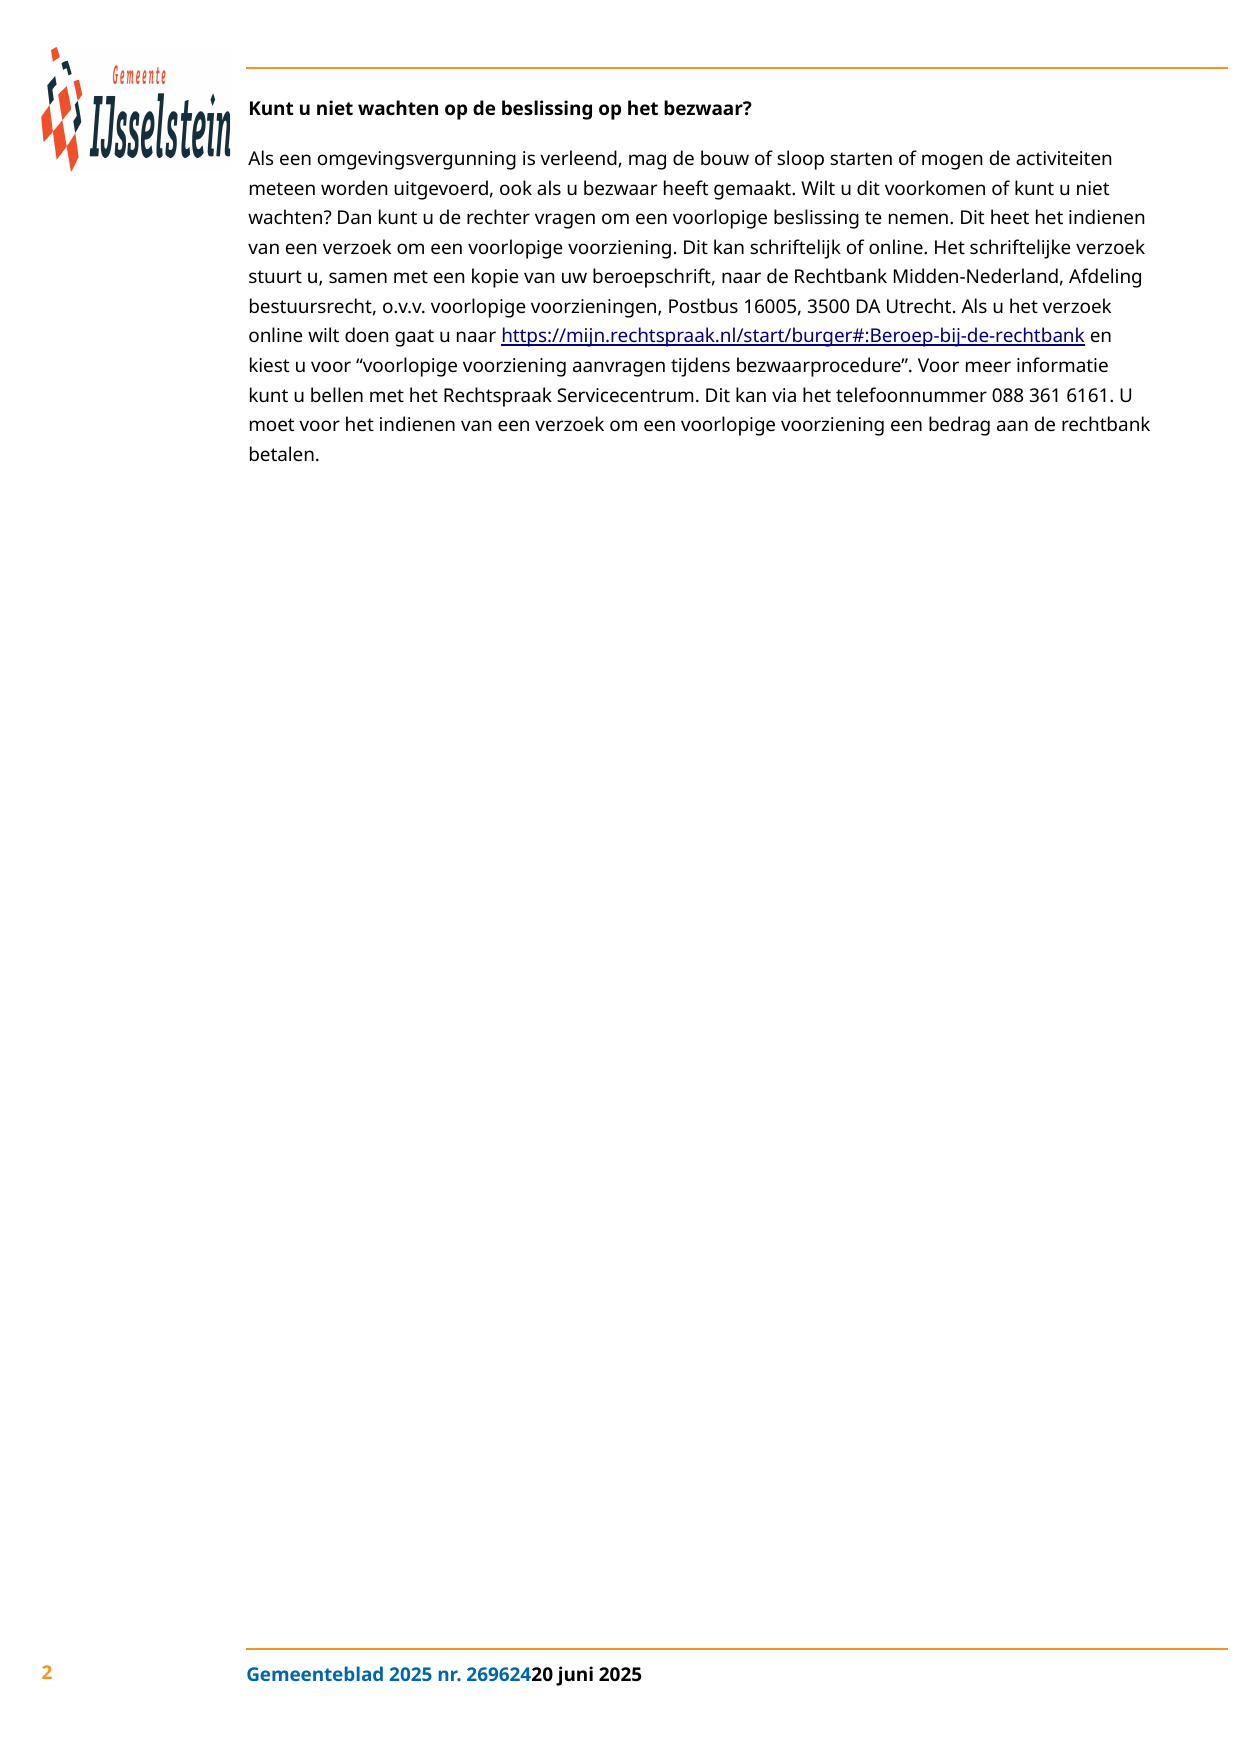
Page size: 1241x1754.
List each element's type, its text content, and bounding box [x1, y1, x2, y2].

picture [41, 47, 231, 172]
text Kunt u niet wachten op de beslissing op het bezwaar? [248, 95, 1152, 121]
text Als een omgevingsvergunning is verleend, mag de bouw of sloop starten of mogen de activiteiten meteen worden uitgevoerd, ook als u bezwaar heeft gemaakt. Wilt u dit voorkomen of kunt u niet wachten? Dan kunt u de rechter vragen om een voorlopige beslissing te nemen. Dit heet het indienen van een verzoek om een voorlopige voorziening. Dit kan schriftelijk of online. Het schriftelijke verzoek stuurt u, samen met een kopie van uw beroepschrift, naar de Rechtbank Midden-Nederland, Afdeling bestuursrecht, o.v.v. voorlopige voorzieningen, Postbus 16005, 3500 DA Utrecht. Als u het verzoek online wilt doen gaat u naar https://mijn.rechtspraak.nl/start/burger#:Beroep-bij-de-rechtbank en kiest u voor “voorlopige voorziening aanvragen tijdens bezwaarprocedure”. Voor meer informatie kunt u bellen met het Rechtspraak Servicecentrum. Dit kan via het telefoonnummer 088 361 6161. U moet voor het indienen van een verzoek om een voorlopige voorziening een bedrag aan de rechtbank betalen. [248, 145, 1152, 467]
